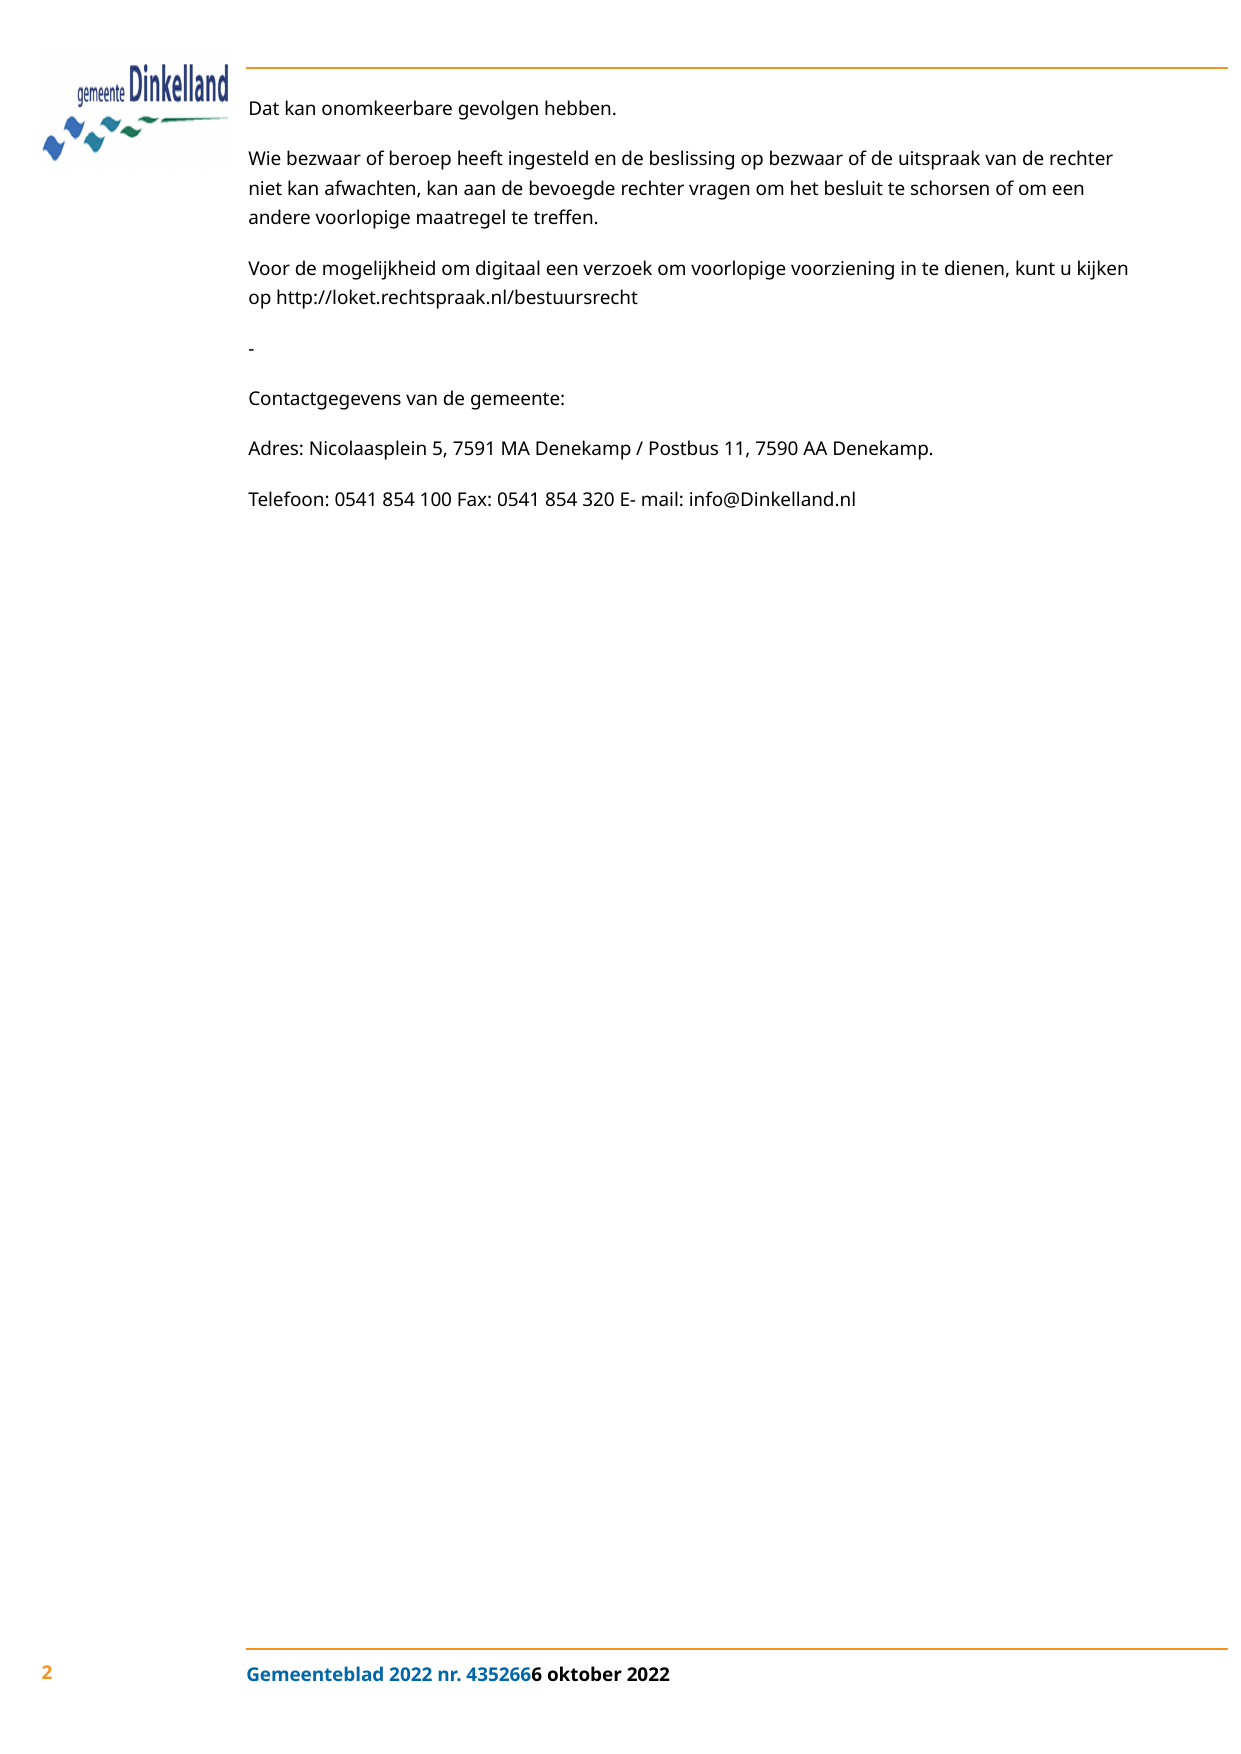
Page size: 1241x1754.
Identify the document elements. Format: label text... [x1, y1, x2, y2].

picture [41, 47, 231, 172]
text Dat kan onomkeerbare gevolgen hebben. [248, 95, 1152, 121]
text Wie bezwaar of beroep heeft ingesteld en de beslissing op bezwaar of de uitspraak van de rechter niet kan afwachten, kan aan de bevoegde rechter vragen om het besluit te schorsen of om een andere voorlopige maatregel te treffen. [248, 145, 1152, 230]
text - [248, 335, 1152, 361]
text Contactgegevens van de gemeente: [248, 385, 1152, 411]
text Telefoon: 0541 854 100 Fax: 0541 854 320 E- mail: info@Dinkelland.nl [248, 486, 1152, 512]
text Adres: Nicolaasplein 5, 7591 MA Denekamp / Postbus 11, 7590 AA Denekamp. [248, 436, 1152, 461]
text Voor de mogelijkheid om digitaal een verzoek om voorlopige voorziening in te dienen, kunt u kijken op http://loket.rechtspraak.nl/bestuursrecht [248, 255, 1152, 310]
